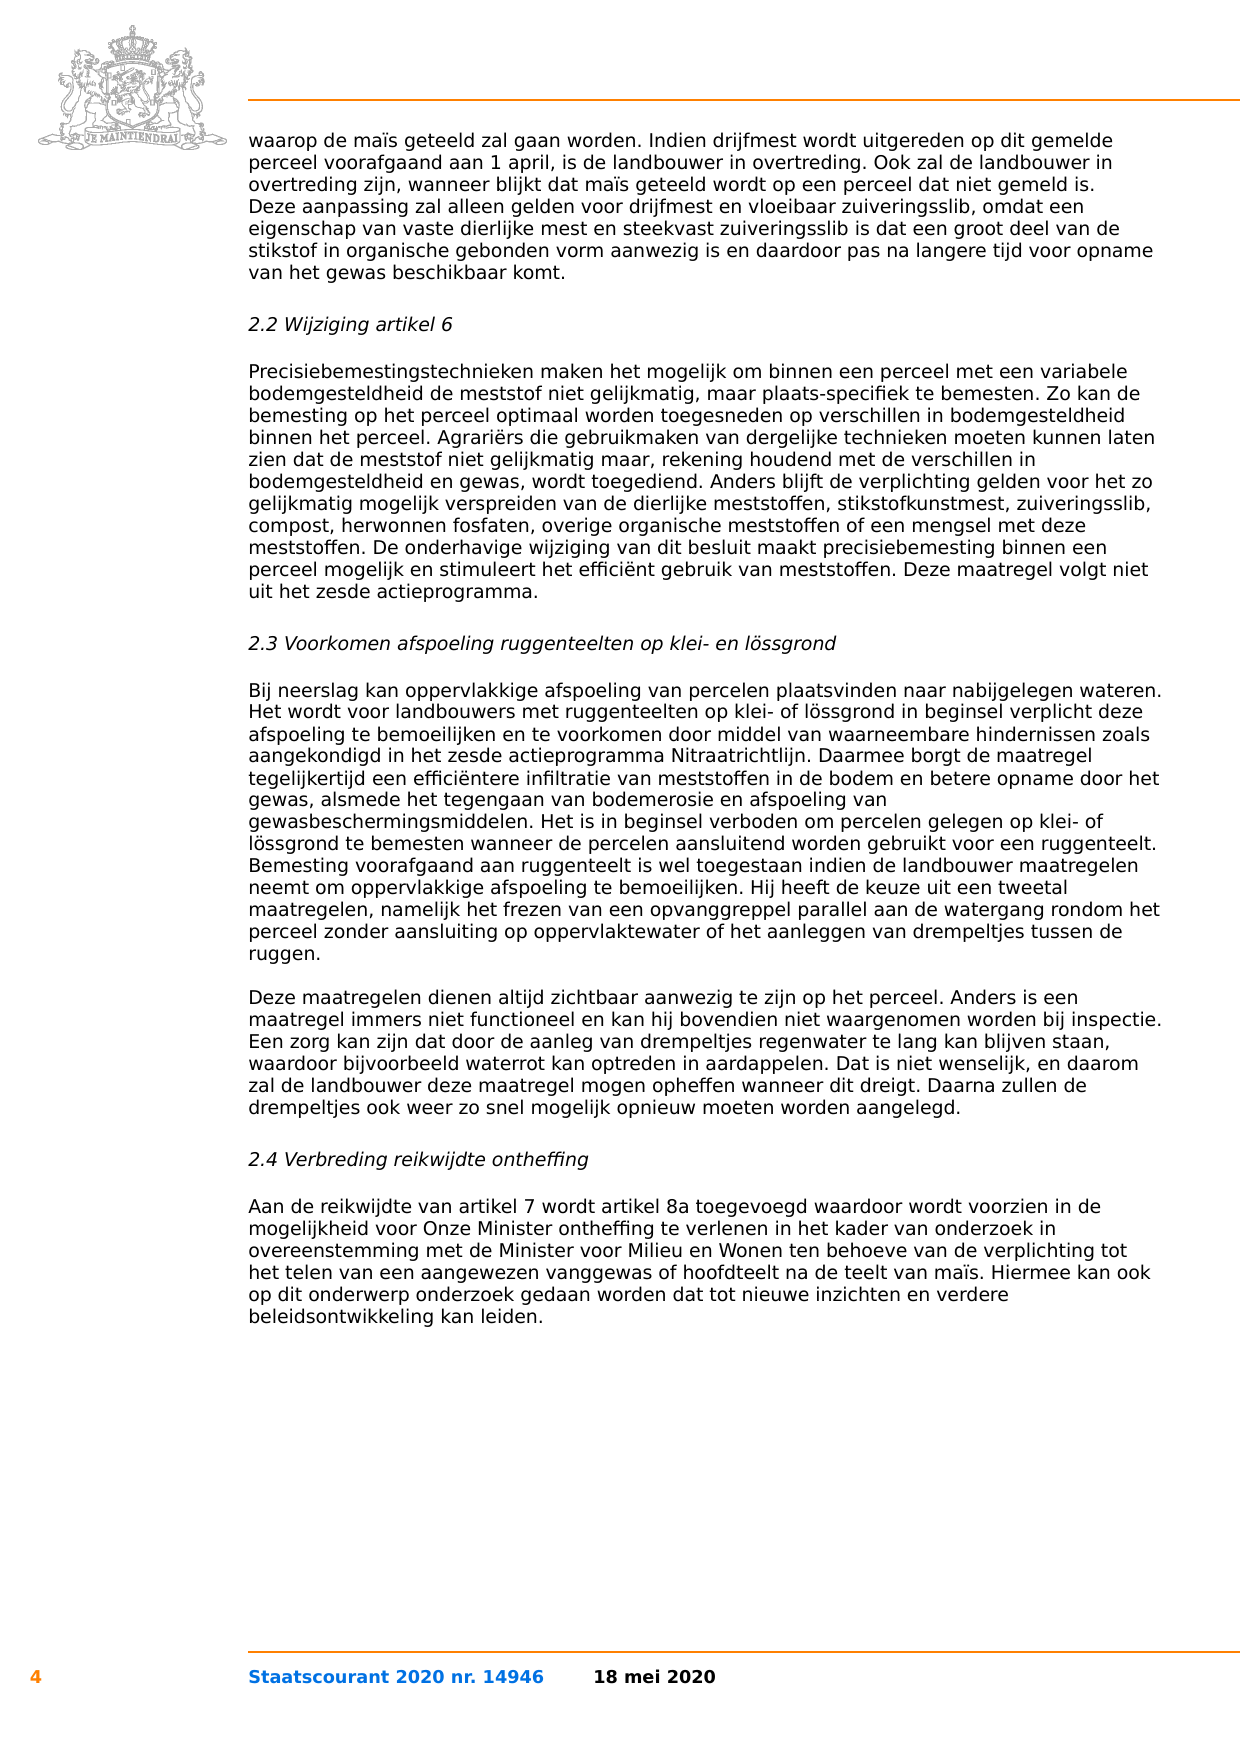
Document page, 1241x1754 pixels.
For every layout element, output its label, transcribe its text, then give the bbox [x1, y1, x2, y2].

text Aan de reikwijdte van artikel 7 wordt artikel 8a toegevoegd waardoor wordt voorzien in de mogelijkheid voor Onze Minister ontheffing te verlenen in het kader van onderzoek in overeenstemming met de Minister voor Milieu en Wonen ten behoeve van de verplichting tot het telen van een aangewezen vanggewas of hoofdteelt na de teelt van maïs. Hiermee kan ook op dit onderwerp onderzoek gedaan worden dat tot nieuwe inzichten en verdere beleidsontwikkeling kan leiden. [248, 1196, 1163, 1328]
text Deze maatregelen dienen altijd zichtbaar aanwezig te zijn op het perceel. Anders is een maatregel immers niet functioneel en kan hij bovendien niet waargenomen worden bij inspectie. Een zorg kan zijn dat door de aanleg van drempeltjes regenwater te lang kan blijven staan, waardoor bijvoorbeeld waterrot kan optreden in aardappelen. Dat is niet wenselijk, en daarom zal de landbouwer deze maatregel mogen opheffen wanneer dit dreigt. Daarna zullen de drempeltjes ook weer zo snel mogelijk opnieuw moeten worden aangelegd. [248, 987, 1163, 1119]
text Bij neerslag kan oppervlakkige afspoeling van percelen plaatsvinden naar nabijgelegen wateren. Het wordt voor landbouwers met ruggenteelten op klei- of lössgrond in beginsel verplicht deze afspoeling te bemoeilijken en te voorkomen door middel van waarneembare hindernissen zoals aangekondigd in het zesde actieprogramma Nitraatrichtlijn. Daarmee borgt de maatregel tegelijkertijd een efficiëntere infiltratie van meststoffen in de bodem en betere opname door het gewas, alsmede het tegengaan van bodemerosie en afspoeling van gewasbeschermingsmiddelen. Het is in beginsel verboden om percelen gelegen op klei- of lössgrond te bemesten wanneer de percelen aansluitend worden gebruikt voor een ruggenteelt. Bemesting voorafgaand aan ruggenteelt is wel toegestaan indien de landbouwer maatregelen neemt om oppervlakkige afspoeling te bemoeilijken. Hij heeft de keuze uit een tweetal maatregelen, namelijk het frezen van een opvanggreppel parallel aan de watergang rondom het perceel zonder aansluiting op oppervlaktewater of het aanleggen van drempeltjes tussen de ruggen. [248, 679, 1163, 965]
subtitle 2.4 Verbreding reikwijdte ontheffing [248, 1149, 1163, 1171]
text Precisiebemestingstechnieken maken het mogelijk om binnen een perceel met een variabele bodemgesteldheid de meststof niet gelijkmatig, maar plaats-specifiek te bemesten. Zo kan de bemesting op het perceel optimaal worden toegesneden op verschillen in bodemgesteldheid binnen het perceel. Agrariërs die gebruikmaken van dergelijke technieken moeten kunnen laten zien dat de meststof niet gelijkmatig maar, rekening houdend met de verschillen in bodemgesteldheid en gewas, wordt toegediend. Anders blijft de verplichting gelden voor het zo gelijkmatig mogelijk verspreiden van de dierlijke meststoffen, stikstofkunstmest, zuiveringsslib, compost, herwonnen fosfaten, overige organische meststoffen of een mengsel met deze meststoffen. De onderhavige wijziging van dit besluit maakt precisiebemesting binnen een perceel mogelijk en stimuleert het efficiënt gebruik van meststoffen. Deze maatregel volgt niet uit het zesde actieprogramma. [248, 361, 1163, 602]
subtitle 2.3 Voorkomen afspoeling ruggenteelten op klei- en lössgrond [248, 632, 1163, 654]
subtitle 2.2 Wijziging artikel 6 [248, 314, 1163, 336]
text Deze aanpassing zal alleen gelden voor drijfmest en vloeibaar zuiveringsslib, omdat een eigenschap van vaste dierlijke mest en steekvast zuiveringsslib is dat een groot deel van de stikstof in organische gebonden vorm aanwezig is en daardoor pas na langere tijd voor opname van het gewas beschikbaar komt. [248, 196, 1163, 284]
text waarop de maïs geteeld zal gaan worden. Indien drijfmest wordt uitgereden op dit gemelde perceel voorafgaand aan 1 april, is de landbouwer in overtreding. Ook zal de landbouwer in overtreding zijn, wanneer blijkt dat maïs geteeld wordt op een perceel dat niet gemeld is. [248, 130, 1163, 196]
picture [38, 25, 227, 150]
